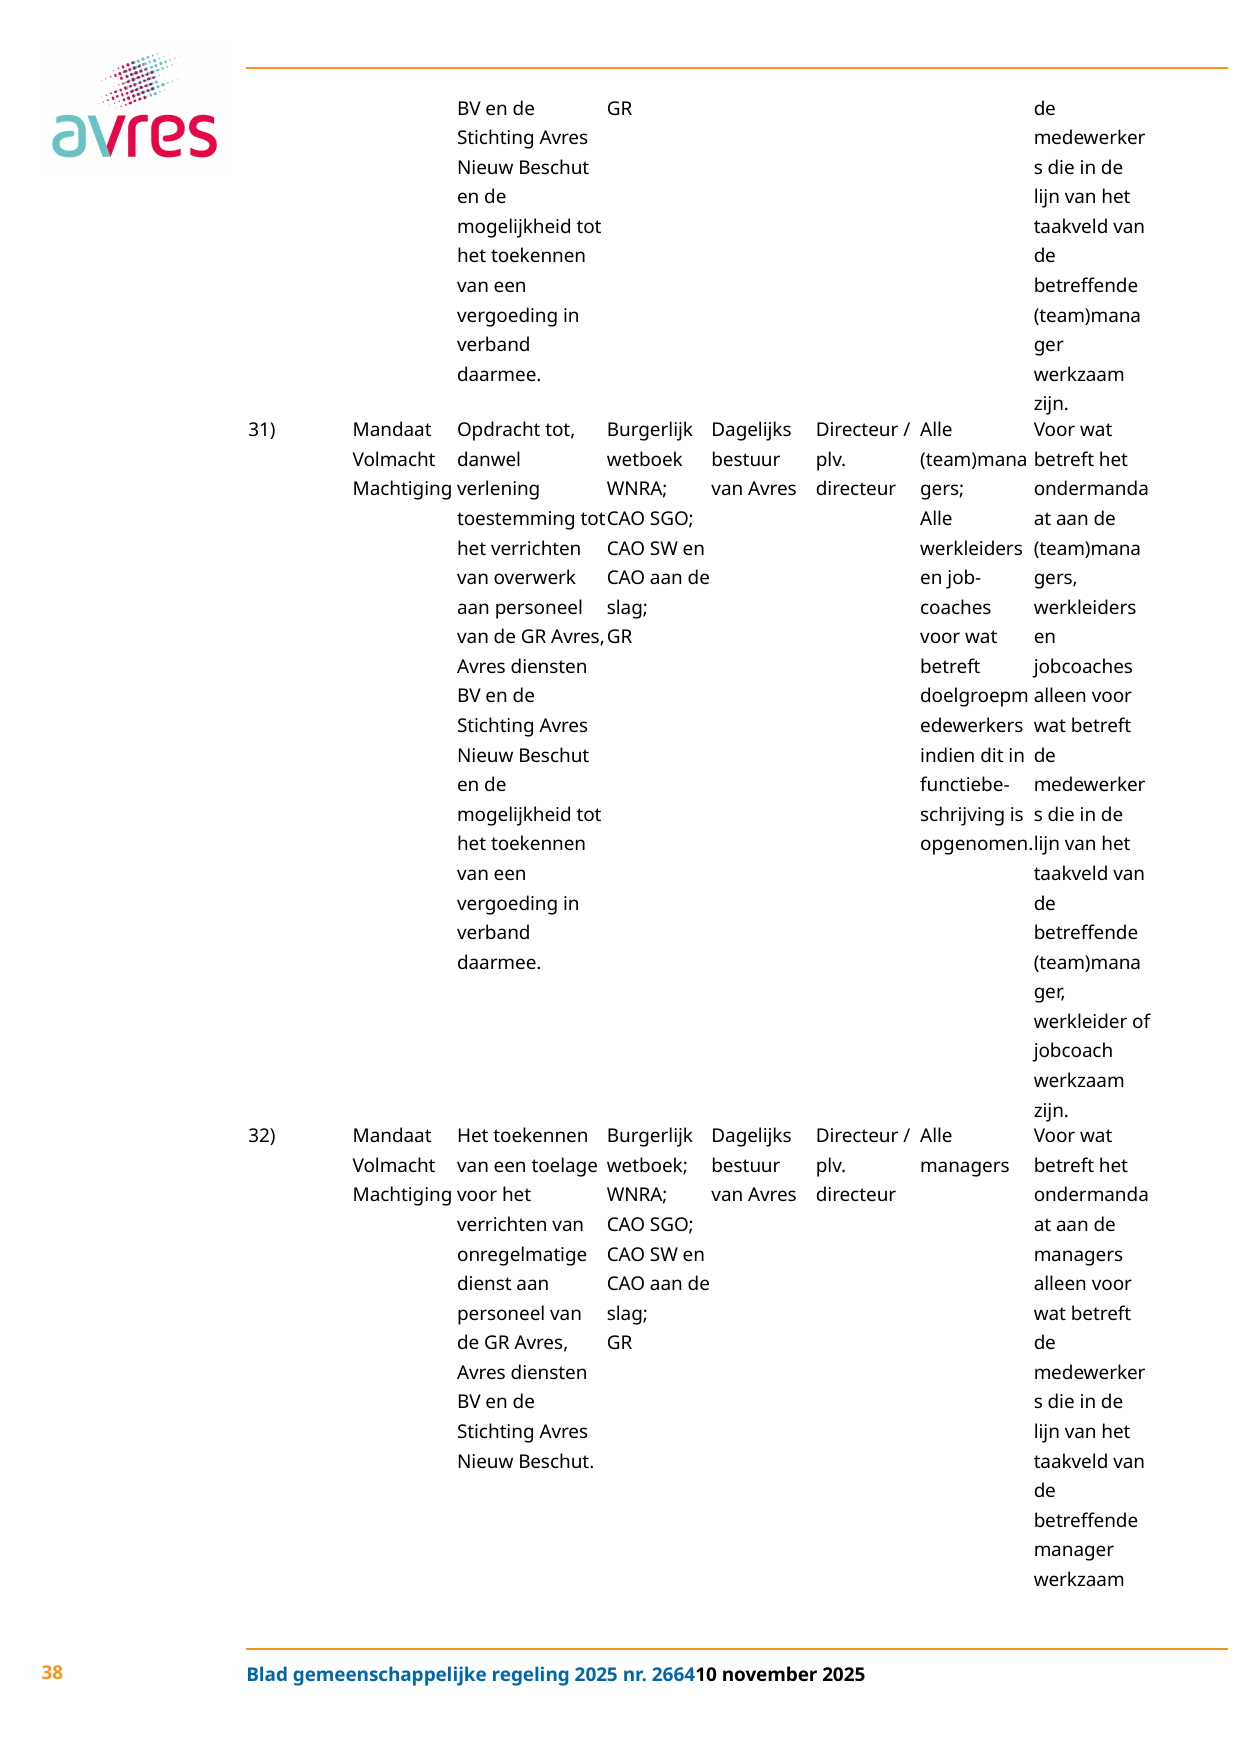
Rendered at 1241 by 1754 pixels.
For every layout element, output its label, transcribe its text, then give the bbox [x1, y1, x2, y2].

table_cell Alle managers [920, 1123, 1033, 1592]
table_cell 32) [248, 1123, 352, 1592]
table_cell [920, 95, 1033, 416]
table_cell Mandaat Volmacht Machtiging [353, 1123, 457, 1592]
table_cell Het toekennen van een toelage voor het verrichten van onregelmatige dienst aan personeel van de GR Avres, Avres diensten BV en de Stichting Avres Nieuw Beschut. [457, 1123, 607, 1592]
table_cell [353, 95, 457, 416]
table_cell GR [607, 95, 711, 416]
table_cell Mandaat Volmacht Machtiging [353, 416, 457, 1122]
table_cell Burgerlijk wetboek WNRA; CAO SGO; CAO SW en CAO aan de slag; GR [607, 416, 711, 1122]
table_cell 31) [248, 416, 352, 1122]
picture [41, 47, 231, 172]
table_cell Directeur /plv. directeur [816, 416, 920, 1122]
table_cell [816, 95, 920, 416]
table_cell Dagelijks bestuur van Avres [711, 1123, 816, 1592]
table_cell de medewerkers die in de lijn van het taakveld van de betreffende (team)manager werkzaam zijn. [1034, 95, 1152, 416]
table_cell [248, 95, 352, 416]
table_cell Directeur /plv. directeur [816, 1123, 920, 1592]
table_cell BV en de Stichting Avres Nieuw Beschut en de mogelijkheid tot het toekennen van een vergoeding in verband daarmee. [457, 95, 607, 416]
table_cell Dagelijks bestuur van Avres [711, 416, 816, 1122]
table_cell Alle (team)managers; Alle werkleiders en job-coaches voor wat betreft doelgroepmedewerkers indien dit in functiebe-schrijving is opgenomen. [920, 416, 1033, 1122]
table_cell [711, 95, 816, 416]
table_cell Voor wat betreft het ondermandaat aan de (team)managers, werkleiders en jobcoaches alleen voor wat betreft de medewerkers die in de lijn van het taakveld van de betreffende (team)manager, werkleider of jobcoach werkzaam zijn. [1034, 416, 1152, 1122]
table_cell Opdracht tot, danwel verlening toestemming tot het verrichten van overwerk aan personeel van de GR Avres, Avres diensten BV en de Stichting Avres Nieuw Beschut en de mogelijkheid tot het toekennen van een vergoeding in verband daarmee. [457, 416, 607, 1122]
table_cell Voor wat betreft het ondermandaat aan de managers alleen voor wat betreft de medewerkers die in de lijn van het taakveld van de betreffende manager werkzaam [1034, 1123, 1152, 1592]
table_cell Burgerlijk wetboek; WNRA; CAO SGO; CAO SW en CAO aan de slag; GR [607, 1123, 711, 1592]
